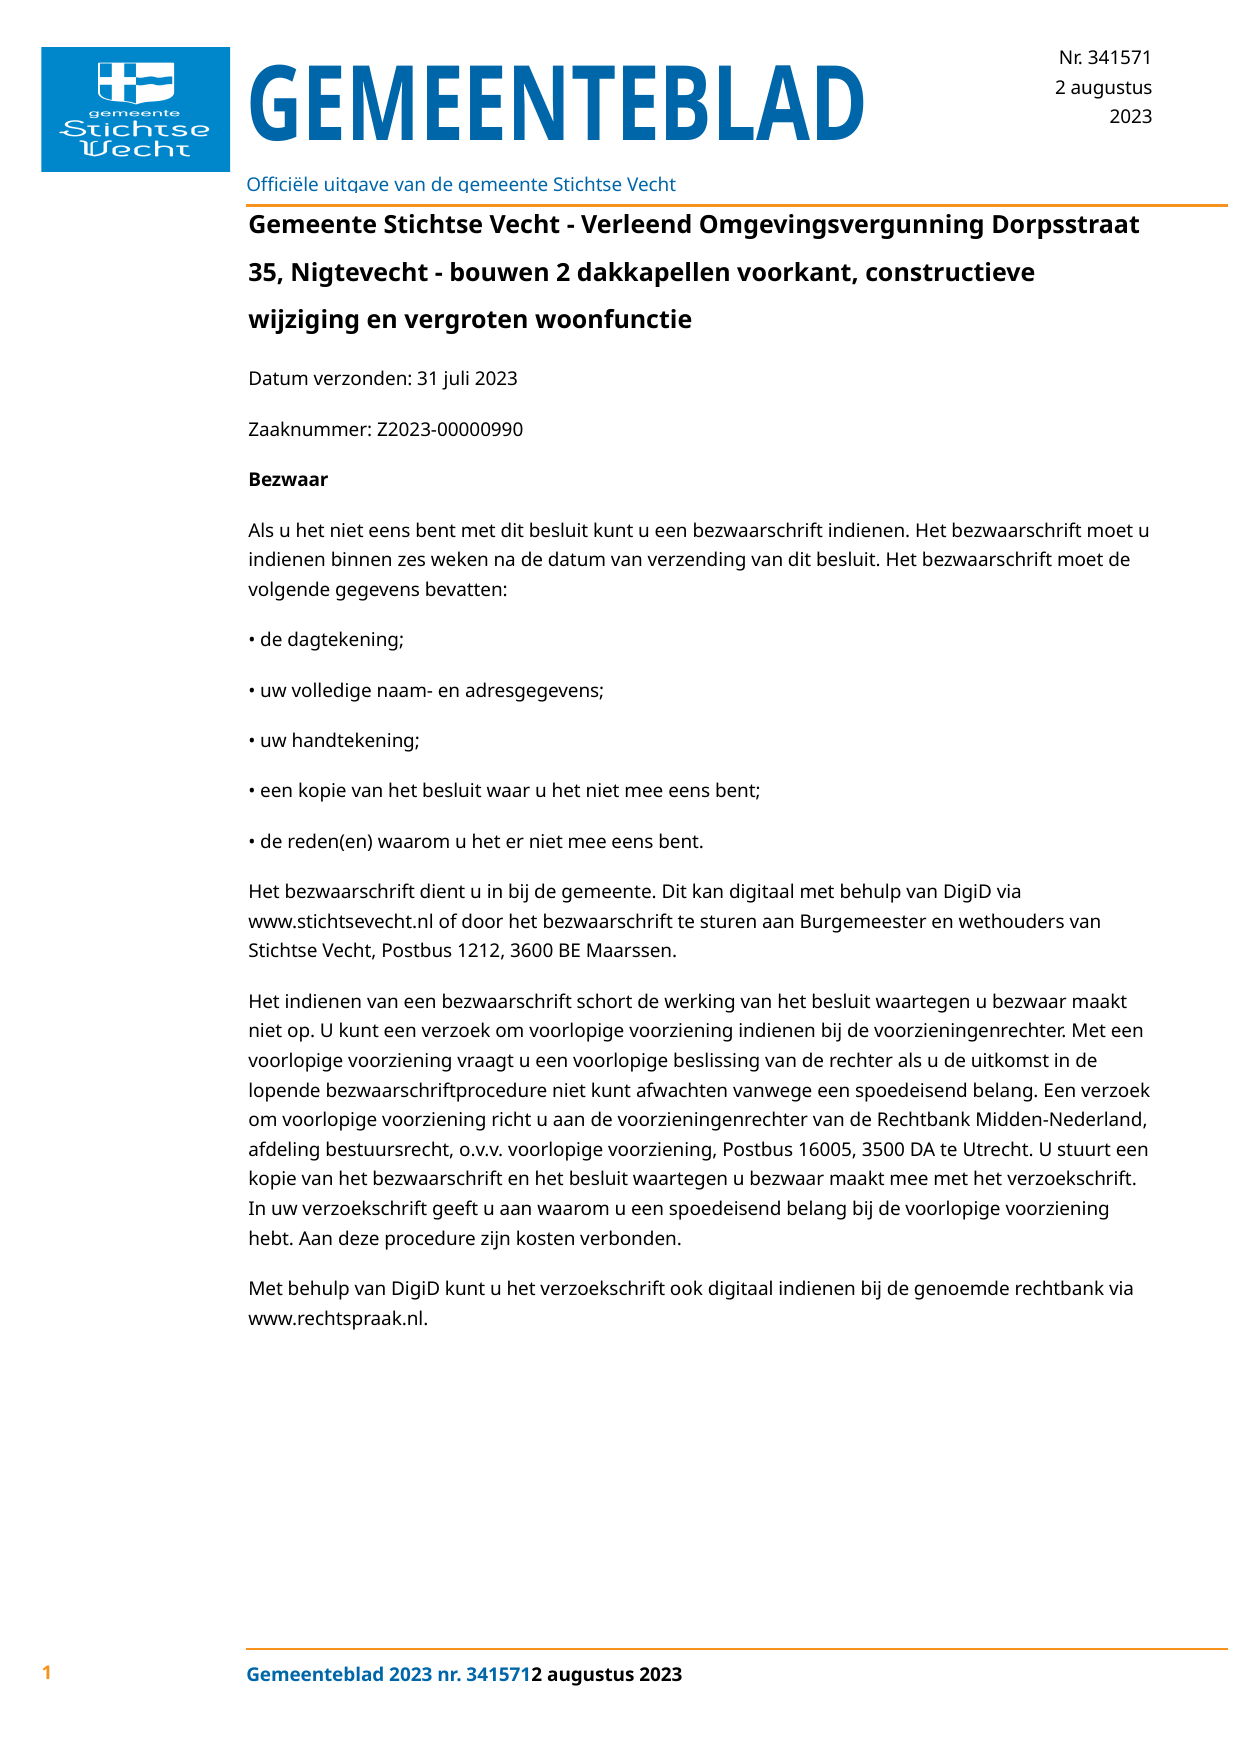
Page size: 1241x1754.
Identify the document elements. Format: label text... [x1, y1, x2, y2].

text Met behulp van DigiD kunt u het verzoekschrift ook digitaal indienen bij de genoemde rechtbank via www.rechtspraak.nl. [248, 1275, 1152, 1330]
text Datum verzonden: 31 juli 2023 [248, 366, 1152, 391]
text • de reden(en) waarom u het er niet mee eens bent. [248, 828, 1152, 854]
text Bezwaar [248, 466, 1152, 492]
text Gemeente Stichtse Vecht - Verleend Omgevingsvergunning Dorpsstraat 35, Nigtevecht - bouwen 2 dakkapellen voorkant, constructieve wijziging en vergroten woonfunctie [248, 207, 1152, 336]
text • een kopie van het besluit waar u het niet mee eens bent; [248, 778, 1152, 803]
picture [99, 63, 135, 101]
text • de dagtekening; [248, 626, 1152, 652]
text Zaaknummer: Z2023-00000990 [248, 416, 1152, 442]
text • uw handtekening; [248, 727, 1152, 753]
text Het bezwaarschrift dient u in bij de gemeente. Dit kan digitaal met behulp van DigiD via www.stichtsevecht.nl of door het bezwaarschrift te sturen aan Burgemeester en wethouders van Stichtse Vecht, Postbus 1212, 3600 BE Maarssen. [248, 878, 1152, 963]
text • uw volledige naam- en adresgegevens; [248, 677, 1152, 702]
text Als u het niet eens bent met dit besluit kunt u een bezwaarschrift indienen. Het bezwaarschrift moet u indienen binnen zes weken na de datum van verzending van dit besluit. Het bezwaarschrift moet de volgende gegevens bevatten: [248, 517, 1152, 602]
text Het indienen van een bezwaarschrift schort de werking van het besluit waartegen u bezwaar maakt niet op. U kunt een verzoek om voorlopige voorziening indienen bij de voorzieningenrechter. Met een voorlopige voorziening vraagt u een voorlopige beslissing van de rechter als u de uitkomst in de lopende bezwaarschriftprocedure niet kunt afwachten vanwege een spoedeisend belang. Een verzoek om voorlopige voorziening richt u aan de voorzieningenrechter van de Rechtbank Midden-Nederland, afdeling bestuursrecht, o.v.v. voorlopige voorziening, Postbus 16005, 3500 DA te Utrecht. U stuurt een kopie van het bezwaarschrift en het besluit waartegen u bezwaar maakt mee met het verzoekschrift. In uw verzoekschrift geeft u aan waarom u een spoedeisend belang bij de voorlopige voorziening hebt. Aan deze procedure zijn kosten verbonden. [248, 988, 1152, 1250]
picture [137, 63, 174, 103]
